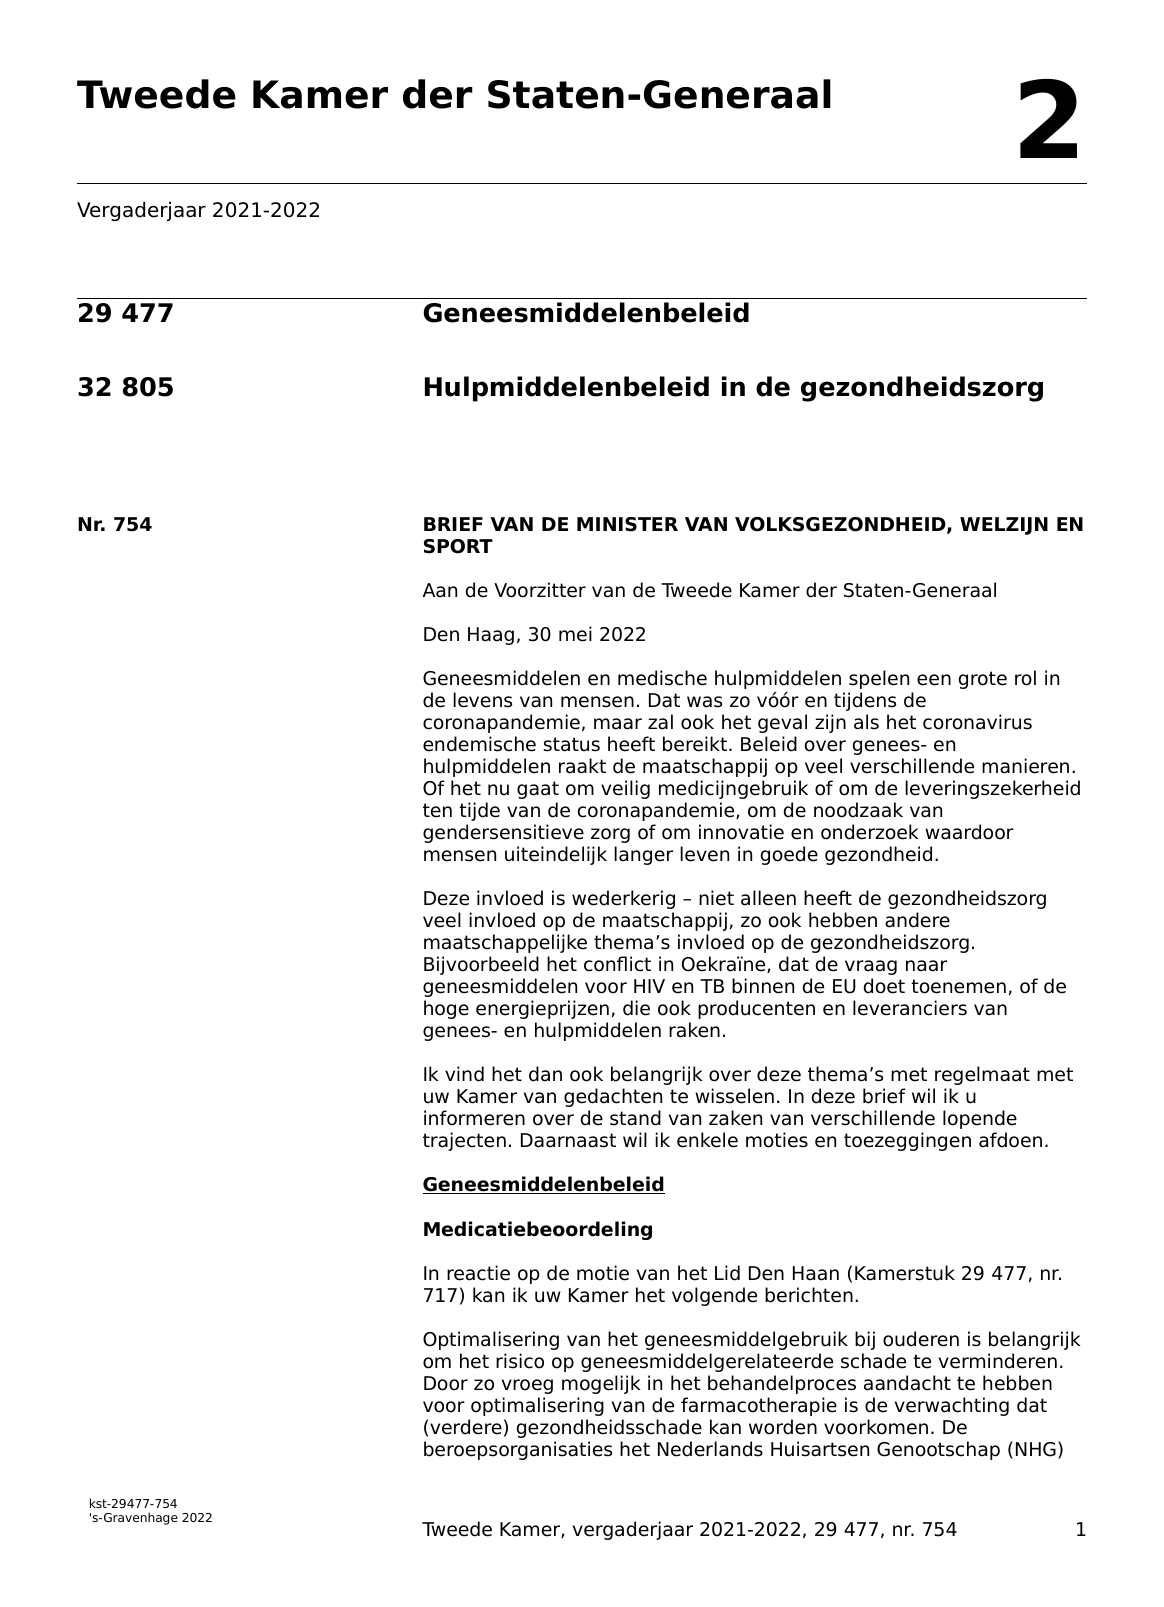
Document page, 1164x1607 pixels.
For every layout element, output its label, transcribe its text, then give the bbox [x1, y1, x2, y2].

text Ik vind het dan ook belangrijk over deze thema’s met regelmaat met uw Kamer van gedachten te wisselen. In deze brief wil ik u informeren over de stand van zaken van verschillende lopende trajecten. Daarnaast wil ik enkele moties en toezeggingen afdoen. [422, 1064, 1087, 1152]
text Den Haag, 30 mei 2022 [422, 624, 1087, 646]
text Deze invloed is wederkerig – niet alleen heeft de gezondheidszorg veel invloed op de maatschappij, zo ook hebben andere maatschappelijke thema’s invloed op de gezondheidszorg. Bijvoorbeeld het conflict in Oekraïne, dat de vraag naar geneesmiddelen voor HIV en TB binnen de EU doet toenemen, of de hoge energieprijzen, die ook producenten en leveranciers van genees- en hulpmiddelen raken. [422, 888, 1087, 1042]
subtitle 32 805 Hulpmiddelenbeleid in de gezondheidszorg [77, 373, 1087, 403]
text Optimalisering van het geneesmiddelgebruik bij ouderen is belangrijk om het risico op geneesmiddelgerelateerde schade te verminderen. Door zo vroeg mogelijk in het behandelproces aandacht te hebben voor optimalisering van de farmacotherapie is de verwachting dat (verdere) gezondheidsschade kan worden voorkomen. De beroepsorganisaties het Nederlands Huisartsen Genootschap (NHG) [422, 1329, 1087, 1461]
subtitle 29 477 Geneesmiddelenbeleid [77, 299, 1087, 329]
subtitle Geneesmiddelenbeleid [422, 1174, 1087, 1196]
text Aan de Voorzitter van de Tweede Kamer der Staten-Generaal [422, 580, 1087, 602]
text kst-29477-754 [88, 1497, 323, 1511]
subtitle Nr. 754 BRIEF VAN DE MINISTER VAN VOLKSGEZONDHEID, WELZIJN EN SPORT [77, 514, 1087, 558]
table_cell Vergaderjaar 2021-2022 [77, 184, 1087, 298]
text In reactie op de motie van het Lid Den Haan (Kamerstuk 29 477, nr. 717) kan ik uw Kamer het volgende berichten. [422, 1263, 1087, 1307]
table_header 2 [886, 59, 1087, 183]
subtitle Medicatiebeoordeling [422, 1218, 1087, 1241]
text Geneesmiddelen en medische hulpmiddelen spelen een grote rol in de levens van mensen. Dat was zo vóór en tijdens de coronapandemie, maar zal ook het geval zijn als het coronavirus endemische status heeft bereikt. Beleid over genees- en hulpmiddelen raakt de maatschappij op veel verschillende manieren. Of het nu gaat om veilig medicijngebruik of om de leveringszekerheid ten tijde van de coronapandemie, om de noodzaak van gendersensitieve zorg of om innovatie en onderzoek waardoor mensen uiteindelijk langer leven in goede gezondheid. [422, 668, 1087, 866]
text 's-Gravenhage 2022 [88, 1511, 323, 1525]
table_header Tweede Kamer der Staten-Generaal [77, 59, 886, 183]
